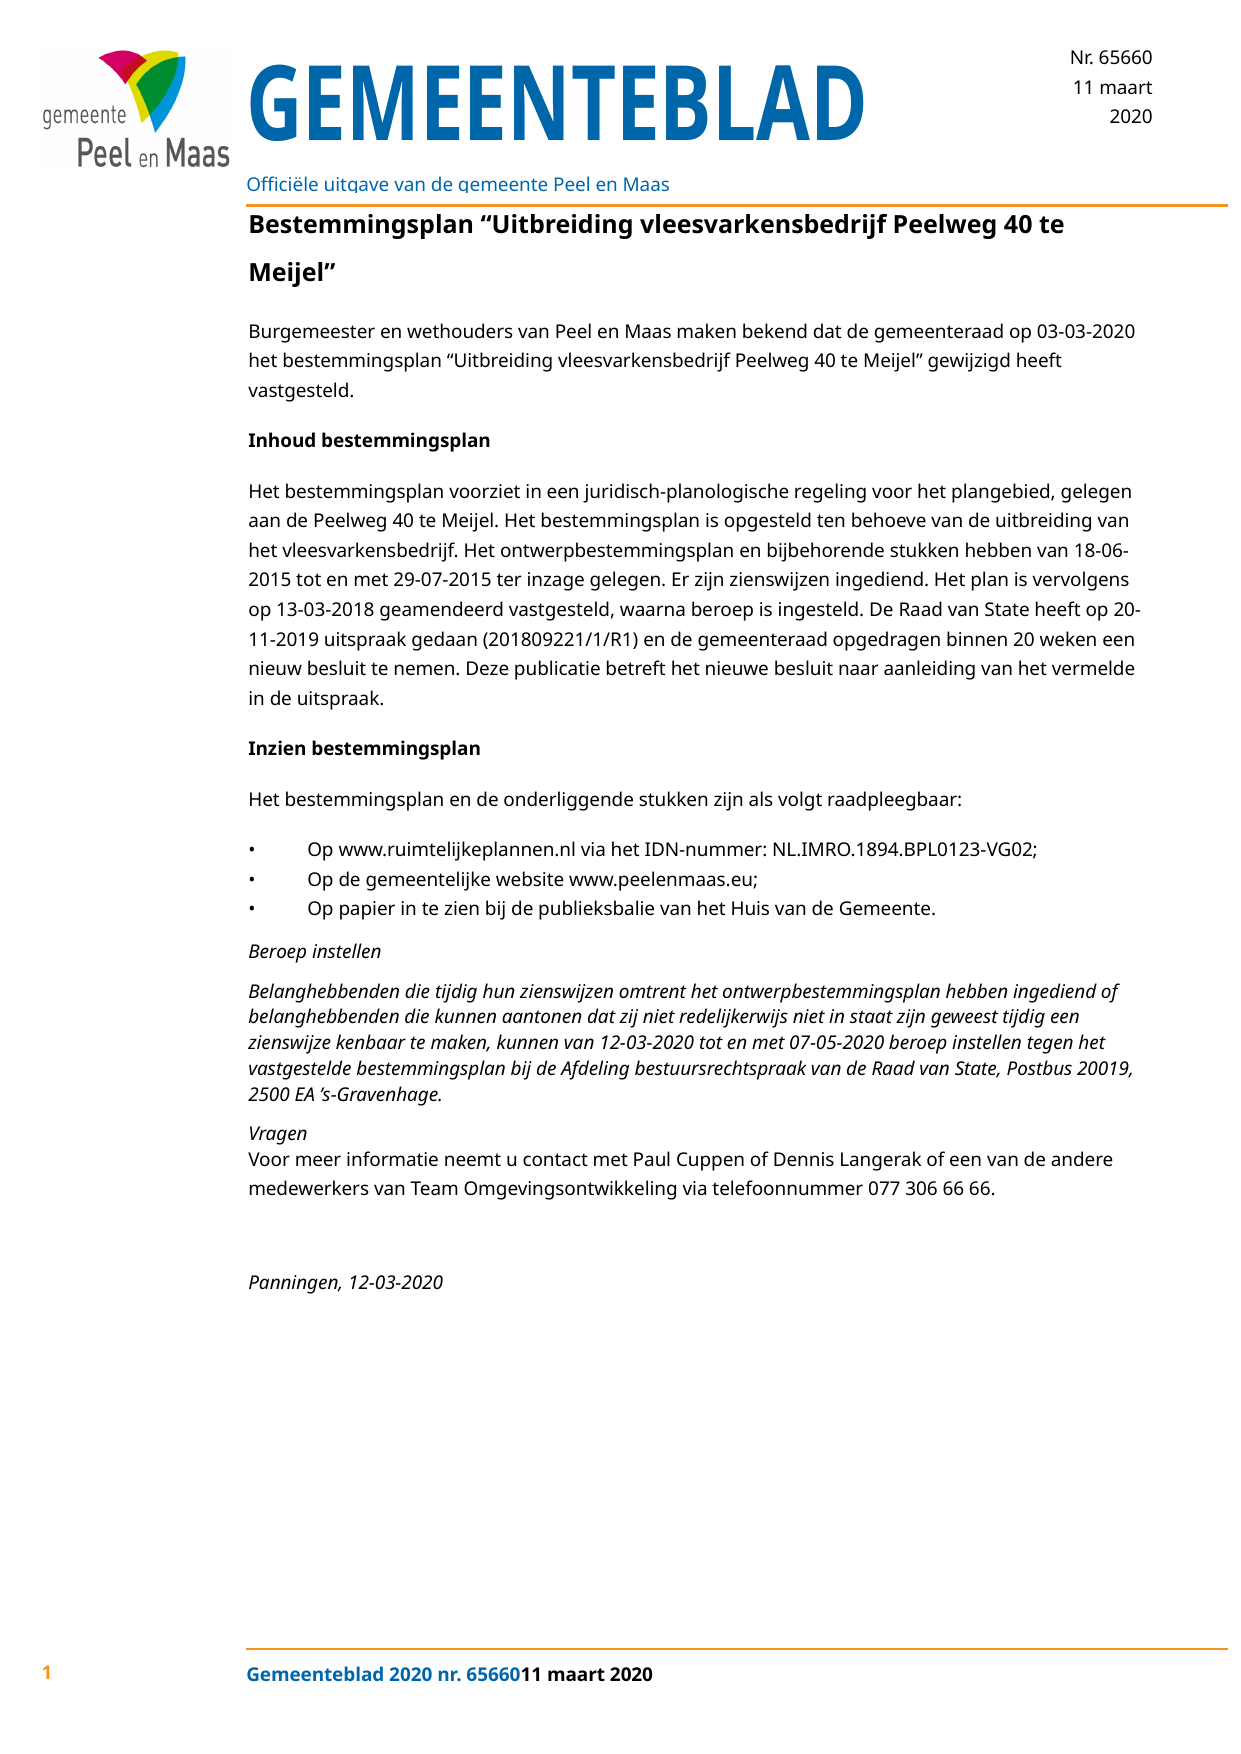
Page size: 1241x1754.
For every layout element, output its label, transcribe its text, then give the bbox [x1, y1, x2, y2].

text Panningen, 12-03-2020 [248, 1269, 1152, 1294]
text Belanghebbenden die tijdig hun zienswijzen omtrent het ontwerpbestemmingsplan hebben ingediend of belanghebbenden die kunnen aantonen dat zij niet redelijkerwijs niet in staat zijn geweest tijdig een zienswijze kenbaar te maken, kunnen van 12-03-2020 tot en met 07-05-2020 beroep instellen tegen het vastgestelde bestemmingsplan bij de Afdeling bestuursrechtspraak van de Raad van State, Postbus 20019, 2500 EA ’s-Gravenhage. [248, 978, 1152, 1106]
text Voor meer informatie neemt u contact met Paul Cuppen of Dennis Langerak of een van de andere medewerkers van Team Omgevingsontwikkeling via telefoonnummer 077 306 66 66. [248, 1146, 1152, 1201]
text Het bestemmingsplan voorziet in een juridisch-planologische regeling voor het plangebied, gelegen aan de Peelweg 40 te Meijel. Het bestemmingsplan is opgesteld ten behoeve van de uitbreiding van het vleesvarkensbedrijf. Het ontwerpbestemmingsplan en bijbehorende stukken hebben van 18-06-2015 tot en met 29-07-2015 ter inzage gelegen. Er zijn zienswijzen ingediend. Het plan is vervolgens op 13-03-2018 geamendeerd vastgesteld, waarna beroep is ingesteld. De Raad van State heeft op 20-11-2019 uitspraak gedaan (201809221/1/R1) en de gemeenteraad opgedragen binnen 20 weken een nieuw besluit te nemen. Deze publicatie betreft het nieuwe besluit naar aanleiding van het vermelde in de uitspraak. [248, 478, 1152, 711]
list Op papier in te zien bij de publieksbalie van het Huis van de Gemeente. [248, 895, 1152, 921]
list Op www.ruimtelijkeplannen.nl via het IDN-nummer: NL.IMRO.1894.BPL0123-VG02; [248, 836, 1152, 862]
text Inzien bestemmingsplan [248, 735, 1152, 761]
picture [41, 47, 231, 172]
text Beroep instellen [248, 938, 1152, 964]
text Het bestemmingsplan en de onderliggende stukken zijn als volgt raadpleegbaar: [248, 786, 1152, 812]
text Bestemmingsplan “Uitbreiding vleesvarkensbedrijf Peelweg 40 te Meijel” [248, 207, 1152, 288]
text Vragen [248, 1120, 1152, 1146]
text Inhoud bestemmingsplan [248, 427, 1152, 453]
list Op de gemeentelijke website www.peelenmaas.eu; [248, 866, 1152, 892]
text Burgemeester en wethouders van Peel en Maas maken bekend dat de gemeenteraad op 03-03-2020 het bestemmingsplan “Uitbreiding vleesvarkensbedrijf Peelweg 40 te Meijel” gewijzigd heeft vastgesteld. [248, 318, 1152, 403]
